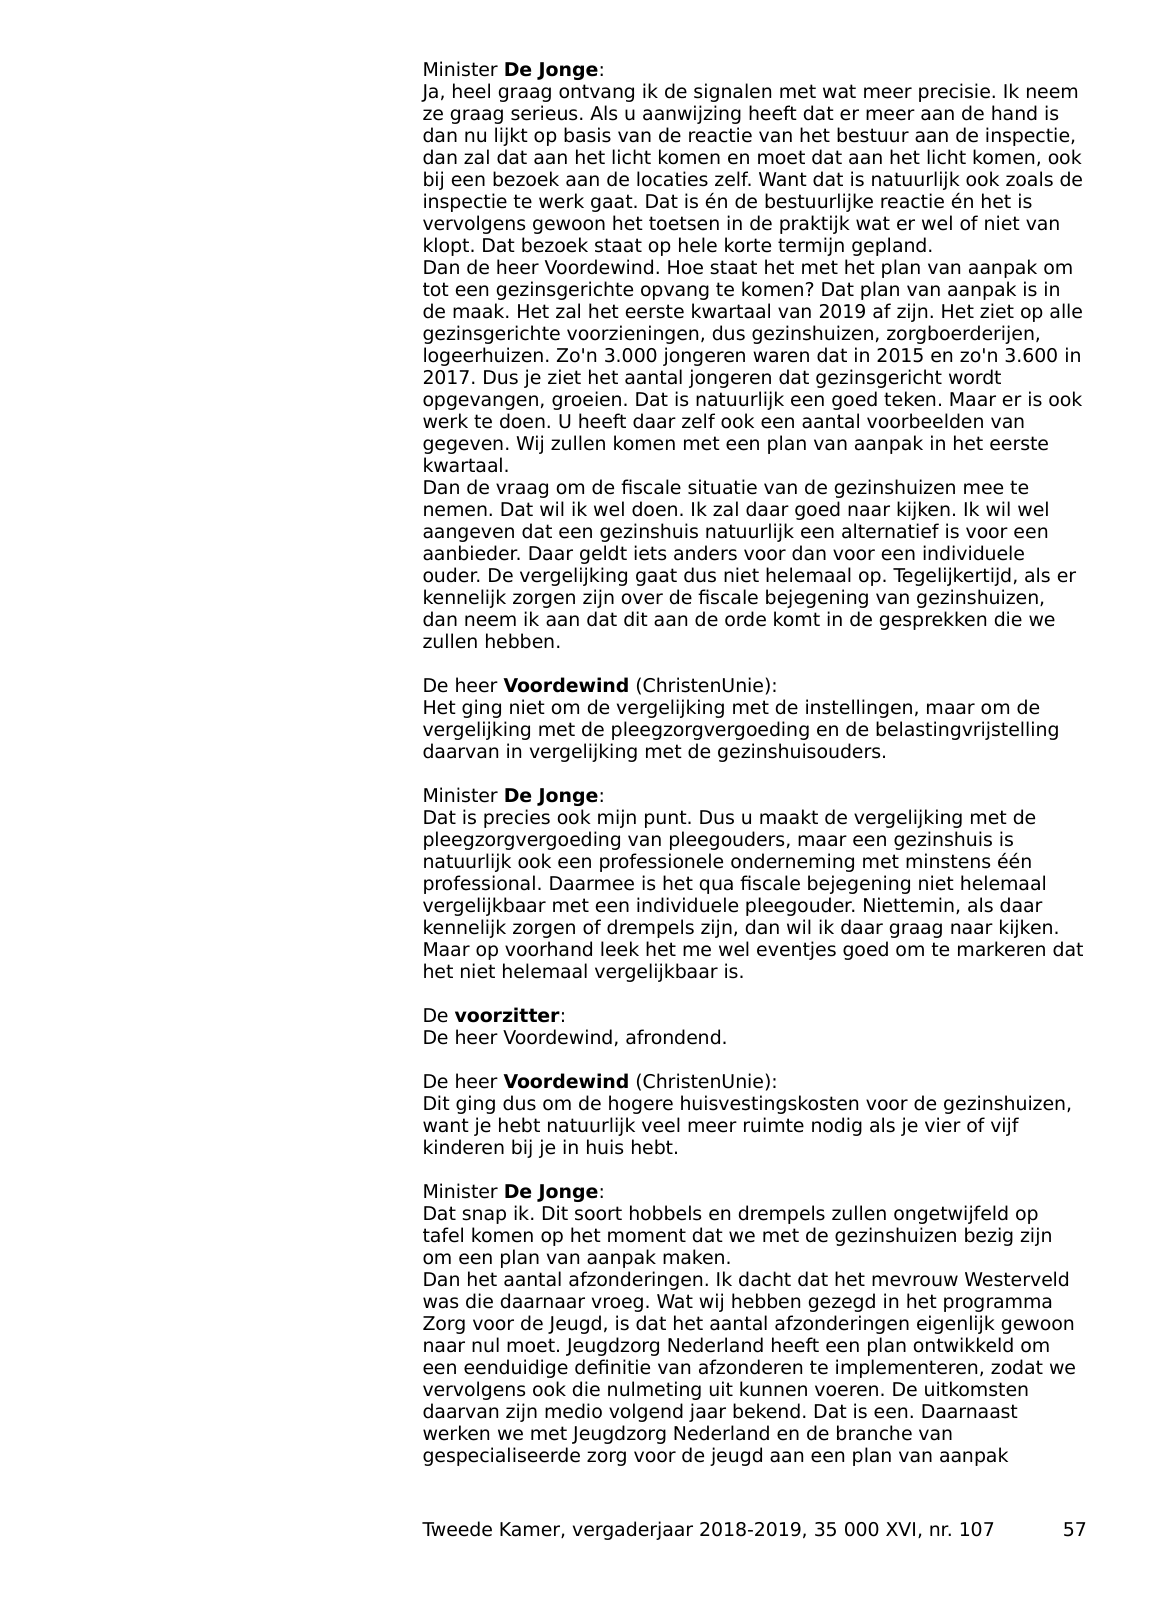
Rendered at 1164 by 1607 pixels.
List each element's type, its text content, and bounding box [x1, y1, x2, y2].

text De heer Voordewind (ChristenUnie): [422, 675, 1087, 697]
text Dan het aantal afzonderingen. Ik dacht dat het mevrouw Westerveld was die daarnaar vroeg. Wat wij hebben gezegd in het programma Zorg voor de Jeugd, is dat het aantal afzonderingen eigenlijk gewoon naar nul moet. Jeugdzorg Nederland heeft een plan ontwikkeld om een eenduidige definitie van afzonderen te implementeren, zodat we vervolgens ook die nulmeting uit kunnen voeren. De uitkomsten daarvan zijn medio volgend jaar bekend. Dat is een. Daarnaast werken we met Jeugdzorg Nederland en de branche van gespecialiseerde zorg voor de jeugd aan een plan van aanpak [422, 1269, 1087, 1467]
text Het ging niet om de vergelijking met de instellingen, maar om de vergelijking met de pleegzorgvergoeding en de belastingvrijstelling daarvan in vergelijking met de gezinshuisouders. [422, 697, 1087, 763]
text Dan de heer Voordewind. Hoe staat het met het plan van aanpak om tot een gezinsgerichte opvang te komen? Dat plan van aanpak is in de maak. Het zal het eerste kwartaal van 2019 af zijn. Het ziet op alle gezinsgerichte voorzieningen, dus gezinshuizen, zorgboerderijen, logeerhuizen. Zo'n 3.000 jongeren waren dat in 2015 en zo'n 3.600 in 2017. Dus je ziet het aantal jongeren dat gezinsgericht wordt opgevangen, groeien. Dat is natuurlijk een goed teken. Maar er is ook werk te doen. U heeft daar zelf ook een aantal voorbeelden van gegeven. Wij zullen komen met een plan van aanpak in het eerste kwartaal. [422, 257, 1087, 477]
text Dat snap ik. Dit soort hobbels en drempels zullen ongetwijfeld op tafel komen op het moment dat we met de gezinshuizen bezig zijn om een plan van aanpak maken. [422, 1203, 1087, 1269]
text Dit ging dus om de hogere huisvestingskosten voor de gezinshuizen, want je hebt natuurlijk veel meer ruimte nodig als je vier of vijf kinderen bij je in huis hebt. [422, 1093, 1087, 1159]
text Dat is precies ook mijn punt. Dus u maakt de vergelijking met de pleegzorgvergoeding van pleegouders, maar een gezinshuis is natuurlijk ook een professionele onderneming met minstens één professional. Daarmee is het qua fiscale bejegening niet helemaal vergelijkbaar met een individuele pleegouder. Niettemin, als daar kennelijk zorgen of drempels zijn, dan wil ik daar graag naar kijken. Maar op voorhand leek het me wel eventjes goed om te markeren dat het niet helemaal vergelijkbaar is. [422, 807, 1087, 983]
text De heer Voordewind (ChristenUnie): [422, 1071, 1087, 1093]
text De heer Voordewind, afrondend. [422, 1027, 1087, 1049]
text Dan de vraag om de fiscale situatie van de gezinshuizen mee te nemen. Dat wil ik wel doen. Ik zal daar goed naar kijken. Ik wil wel aangeven dat een gezinshuis natuurlijk een alternatief is voor een aanbieder. Daar geldt iets anders voor dan voor een individuele ouder. De vergelijking gaat dus niet helemaal op. Tegelijkertijd, als er kennelijk zorgen zijn over de fiscale bejegening van gezinshuizen, dan neem ik aan dat dit aan de orde komt in de gesprekken die we zullen hebben. [422, 477, 1087, 652]
text Minister De Jonge: [422, 785, 1087, 807]
text Minister De Jonge: [422, 1181, 1087, 1203]
text De voorzitter: [422, 1005, 1087, 1027]
text Minister De Jonge: [422, 59, 1087, 81]
text Ja, heel graag ontvang ik de signalen met wat meer precisie. Ik neem ze graag serieus. Als u aanwijzing heeft dat er meer aan de hand is dan nu lijkt op basis van de reactie van het bestuur aan de inspectie, dan zal dat aan het licht komen en moet dat aan het licht komen, ook bij een bezoek aan de locaties zelf. Want dat is natuurlijk ook zoals de inspectie te werk gaat. Dat is én de bestuurlijke reactie én het is vervolgens gewoon het toetsen in de praktijk wat er wel of niet van klopt. Dat bezoek staat op hele korte termijn gepland. [422, 81, 1087, 257]
